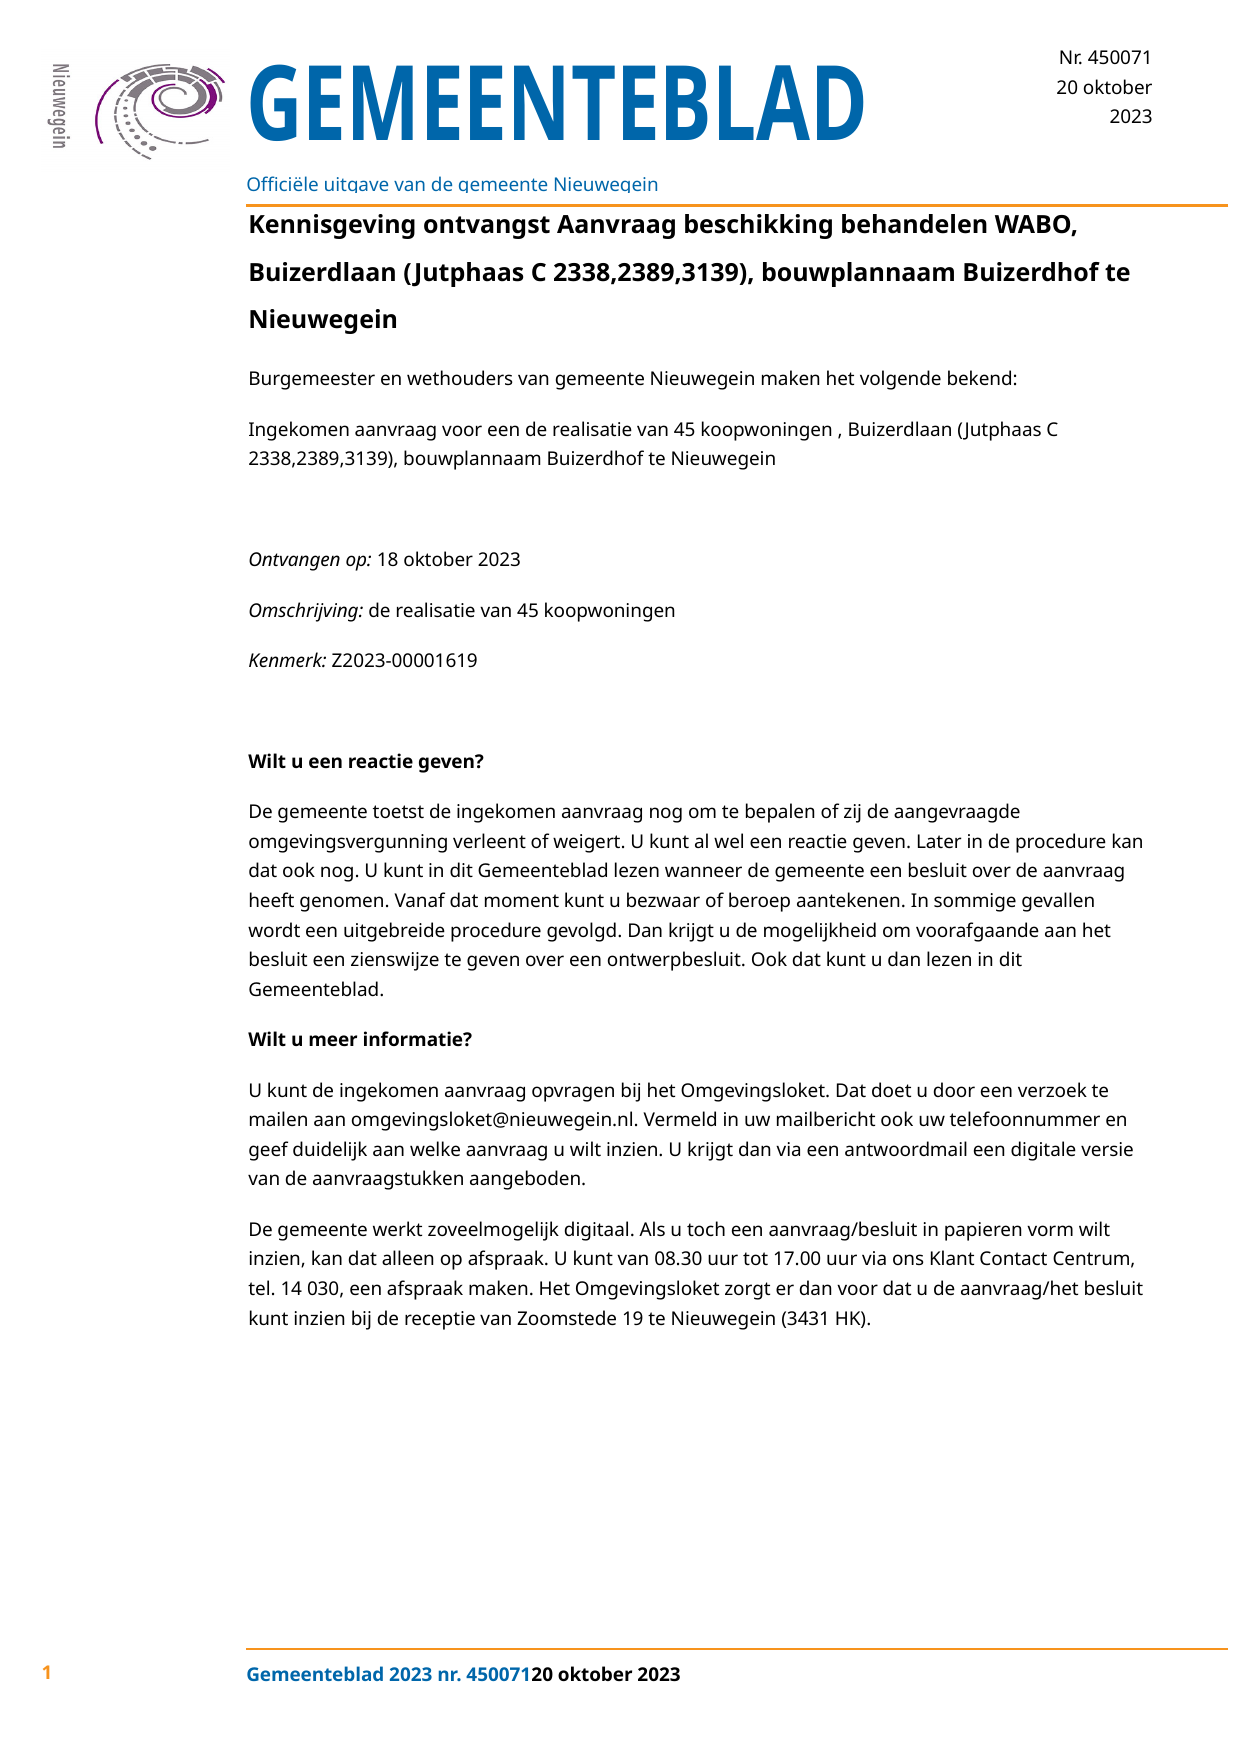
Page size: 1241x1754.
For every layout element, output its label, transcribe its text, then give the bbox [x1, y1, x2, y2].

text Ingekomen aanvraag voor een de realisatie van 45 koopwoningen , Buizerdlaan (Jutphaas C 2338,2389,3139), bouwplannaam Buizerdhof te Nieuwegein [248, 416, 1152, 471]
text De gemeente werkt zoveelmogelijk digitaal. Als u toch een aanvraag/besluit in papieren vorm wilt inzien, kan dat alleen op afspraak. U kunt van 08.30 uur tot 17.00 uur via ons Klant Contact Centrum, tel. 14 030, een afspraak maken. Het Omgevingsloket zorgt er dan voor dat u de aanvraag/het besluit kunt inzien bij de receptie van Zoomstede 19 te Nieuwegein (3431 HK). [248, 1216, 1152, 1330]
text Burgemeester en wethouders van gemeente Nieuwegein maken het volgende bekend: [248, 366, 1152, 391]
text U kunt de ingekomen aanvraag opvragen bij het Omgevingsloket. Dat doet u door een verzoek te mailen aan omgevingsloket@nieuwegein.nl. Vermeld in uw mailbericht ook uw telefoonnummer en geef duidelijk aan welke aanvraag u wilt inzien. U krijgt dan via een antwoordmail een digitale versie van de aanvraagstukken aangeboden. [248, 1077, 1152, 1191]
text Ontvangen op: 18 oktober 2023 [248, 546, 1152, 572]
picture [41, 47, 231, 172]
text Omschrijving: de realisatie van 45 koopwoningen [248, 597, 1152, 622]
text Kenmerk: Z2023-00001619 [248, 647, 1152, 673]
text Kennisgeving ontvangst Aanvraag beschikking behandelen WABO, Buizerdlaan (Jutphaas C 2338,2389,3139), bouwplannaam Buizerdhof te Nieuwegein [248, 207, 1152, 336]
text Wilt u een reactie geven? [248, 748, 1152, 774]
text Wilt u meer informatie? [248, 1026, 1152, 1052]
text De gemeente toetst de ingekomen aanvraag nog om te bepalen of zij de aangevraagde omgevingsvergunning verleent of weigert. U kunt al wel een reactie geven. Later in de procedure kan dat ook nog. U kunt in dit Gemeenteblad lezen wanneer de gemeente een besluit over de aanvraag heeft genomen. Vanaf dat moment kunt u bezwaar of beroep aantekenen. In sommige gevallen wordt een uitgebreide procedure gevolgd. Dan krijgt u de mogelijkheid om voorafgaande aan het besluit een zienswijze te geven over een ontwerpbesluit. Ook dat kunt u dan lezen in dit Gemeenteblad. [248, 798, 1152, 1002]
